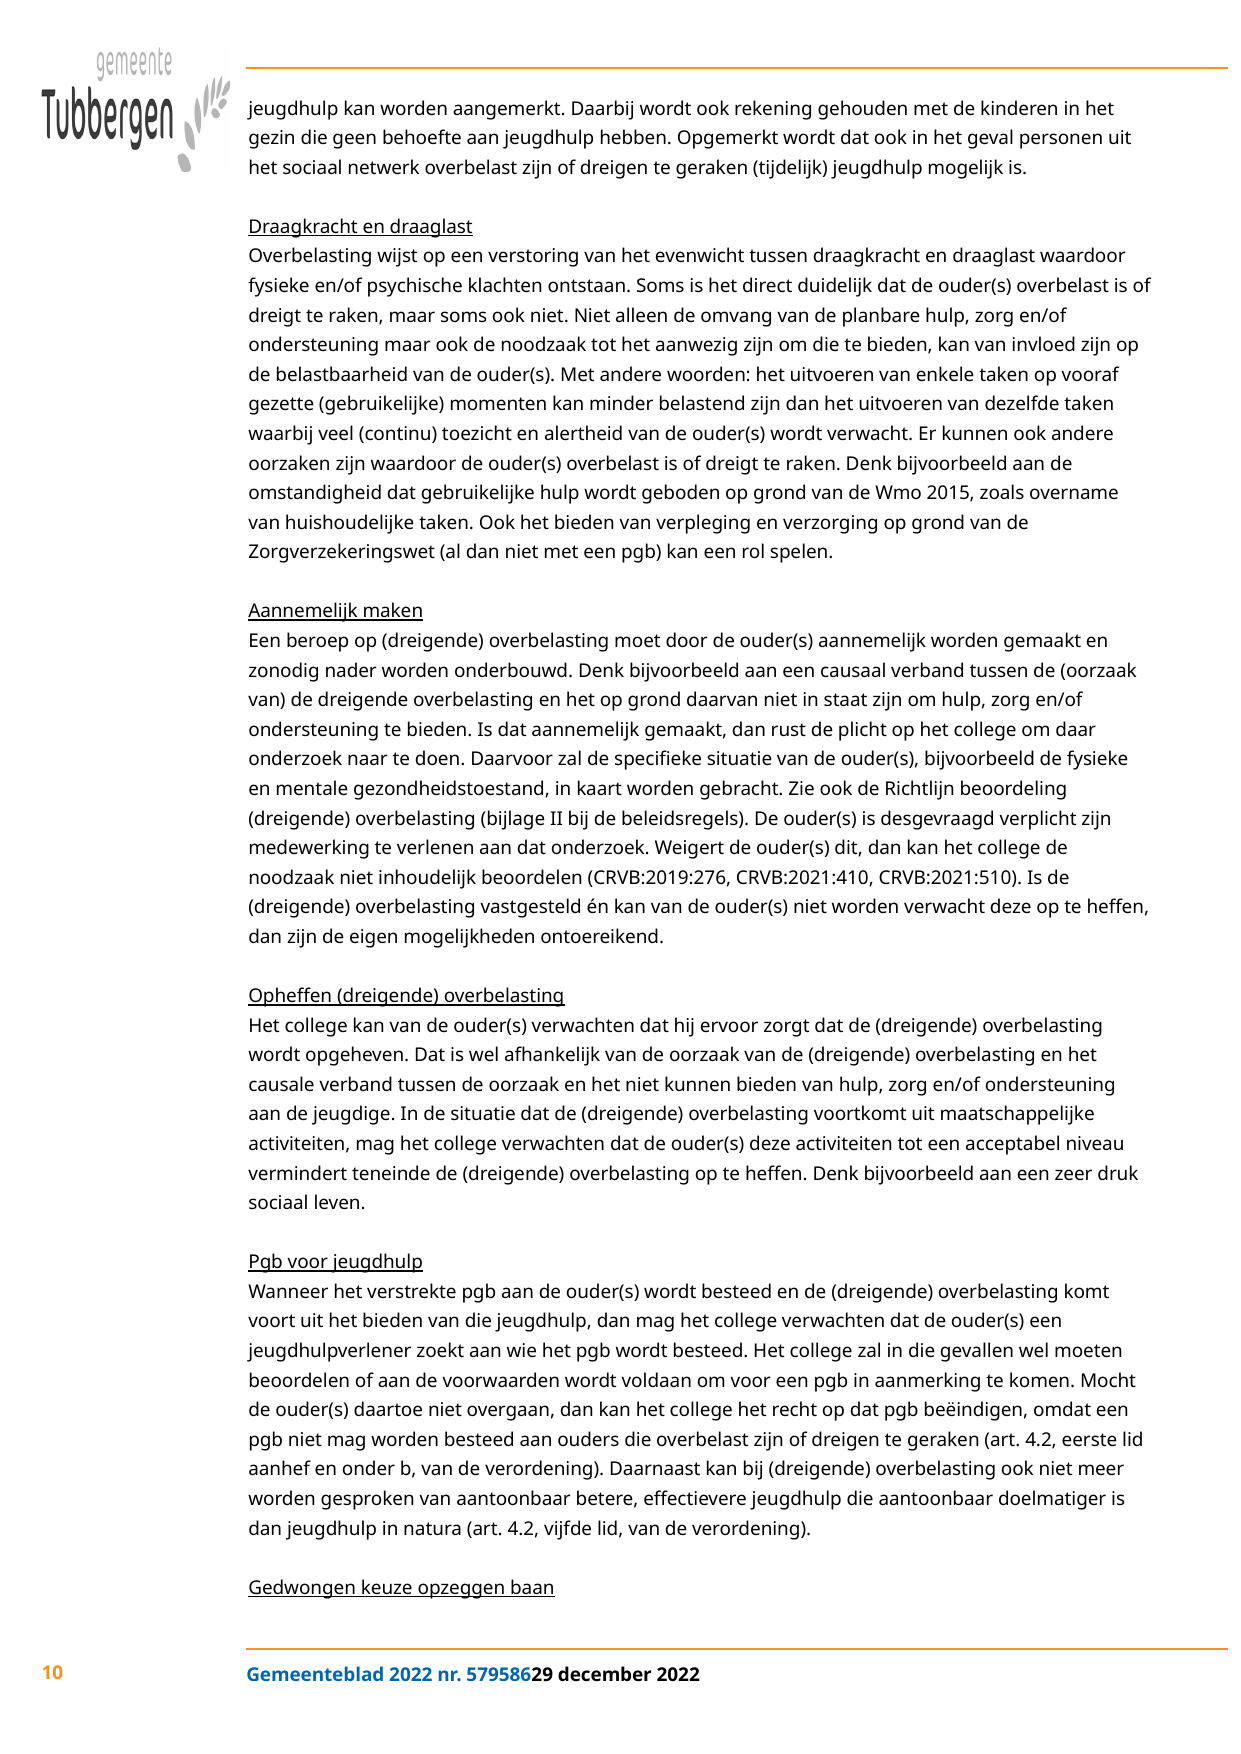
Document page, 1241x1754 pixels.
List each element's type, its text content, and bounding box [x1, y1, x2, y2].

picture [41, 47, 231, 172]
text Opheffen (dreigende) overbelasting [248, 982, 1152, 1008]
text Gedwongen keuze opzeggen baan [248, 1574, 1152, 1600]
text Overbelasting wijst op een verstoring van het evenwicht tussen draagkracht en draaglast waardoor fysieke en/of psychische klachten ontstaan. Soms is het direct duidelijk dat de ouder(s) overbelast is of dreigt te raken, maar soms ook niet. Niet alleen de omvang van de planbare hulp, zorg en/of ondersteuning maar ook de noodzaak tot het aanwezig zijn om die te bieden, kan van invloed zijn op de belastbaarheid van de ouder(s). Met andere woorden: het uitvoeren van enkele taken op vooraf gezette (gebruikelijke) momenten kan minder belastend zijn dan het uitvoeren van dezelfde taken waarbij veel (continu) toezicht en alertheid van de ouder(s) wordt verwacht. Er kunnen ook andere oorzaken zijn waardoor de ouder(s) overbelast is of dreigt te raken. Denk bijvoorbeeld aan de omstandigheid dat gebruikelijke hulp wordt geboden op grond van de Wmo 2015, zoals overname van huishoudelijke taken. Ook het bieden van verpleging en verzorging op grond van de Zorgverzekeringswet (al dan niet met een pgb) kan een rol spelen. [248, 243, 1152, 564]
text Het college kan van de ouder(s) verwachten dat hij ervoor zorgt dat de (dreigende) overbelasting wordt opgeheven. Dat is wel afhankelijk van de oorzaak van de (dreigende) overbelasting en het causale verband tussen de oorzaak en het niet kunnen bieden van hulp, zorg en/of ondersteuning aan de jeugdige. In de situatie dat de (dreigende) overbelasting voortkomt uit maatschappelijke activiteiten, mag het college verwachten dat de ouder(s) deze activiteiten tot een acceptabel niveau vermindert teneinde de (dreigende) overbelasting op te heffen. Denk bijvoorbeeld aan een zeer druk sociaal leven. [248, 1012, 1152, 1215]
text jeugdhulp kan worden aangemerkt. Daarbij wordt ook rekening gehouden met de kinderen in het gezin die geen behoefte aan jeugdhulp hebben. Opgemerkt wordt dat ook in het geval personen uit het sociaal netwerk overbelast zijn of dreigen te geraken (tijdelijk) jeugdhulp mogelijk is. [248, 95, 1152, 180]
text Aannemelijk maken [248, 598, 1152, 623]
text Wanneer het verstrekte pgb aan de ouder(s) wordt besteed en de (dreigende) overbelasting komt voort uit het bieden van die jeugdhulp, dan mag het college verwachten dat de ouder(s) een jeugdhulpverlener zoekt aan wie het pgb wordt besteed. Het college zal in die gevallen wel moeten beoordelen of aan de voorwaarden wordt voldaan om voor een pgb in aanmerking te komen. Mocht de ouder(s) daartoe niet overgaan, dan kan het college het recht op dat pgb beëindigen, omdat een pgb niet mag worden besteed aan ouders die overbelast zijn of dreigen te geraken (art. 4.2, eerste lid aanhef en onder b, van de verordening). Daarnaast kan bij (dreigende) overbelasting ook niet meer worden gesproken van aantoonbaar betere, effectievere jeugdhulp die aantoonbaar doelmatiger is dan jeugdhulp in natura (art. 4.2, vijfde lid, van de verordening). [248, 1278, 1152, 1541]
text Een beroep op (dreigende) overbelasting moet door de ouder(s) aannemelijk worden gemaakt en zonodig nader worden onderbouwd. Denk bijvoorbeeld aan een causaal verband tussen de (oorzaak van) de dreigende overbelasting en het op grond daarvan niet in staat zijn om hulp, zorg en/of ondersteuning te bieden. Is dat aannemelijk gemaakt, dan rust de plicht op het college om daar onderzoek naar te doen. Daarvoor zal de specifieke situatie van de ouder(s), bijvoorbeeld de fysieke en mentale gezondheidstoestand, in kaart worden gebracht. Zie ook de Richtlijn beoordeling (dreigende) overbelasting (bijlage II bij de beleidsregels). De ouder(s) is desgevraagd verplicht zijn medewerking te verlenen aan dat onderzoek. Weigert de ouder(s) dit, dan kan het college de noodzaak niet inhoudelijk beoordelen (CRVB:2019:276, CRVB:2021:410, CRVB:2021:510). Is de (dreigende) overbelasting vastgesteld én kan van de ouder(s) niet worden verwacht deze op te heffen, dan zijn de eigen mogelijkheden ontoereikend. [248, 627, 1152, 949]
text Pgb voor jeugdhulp [248, 1248, 1152, 1274]
text Draagkracht en draaglast [248, 213, 1152, 239]
